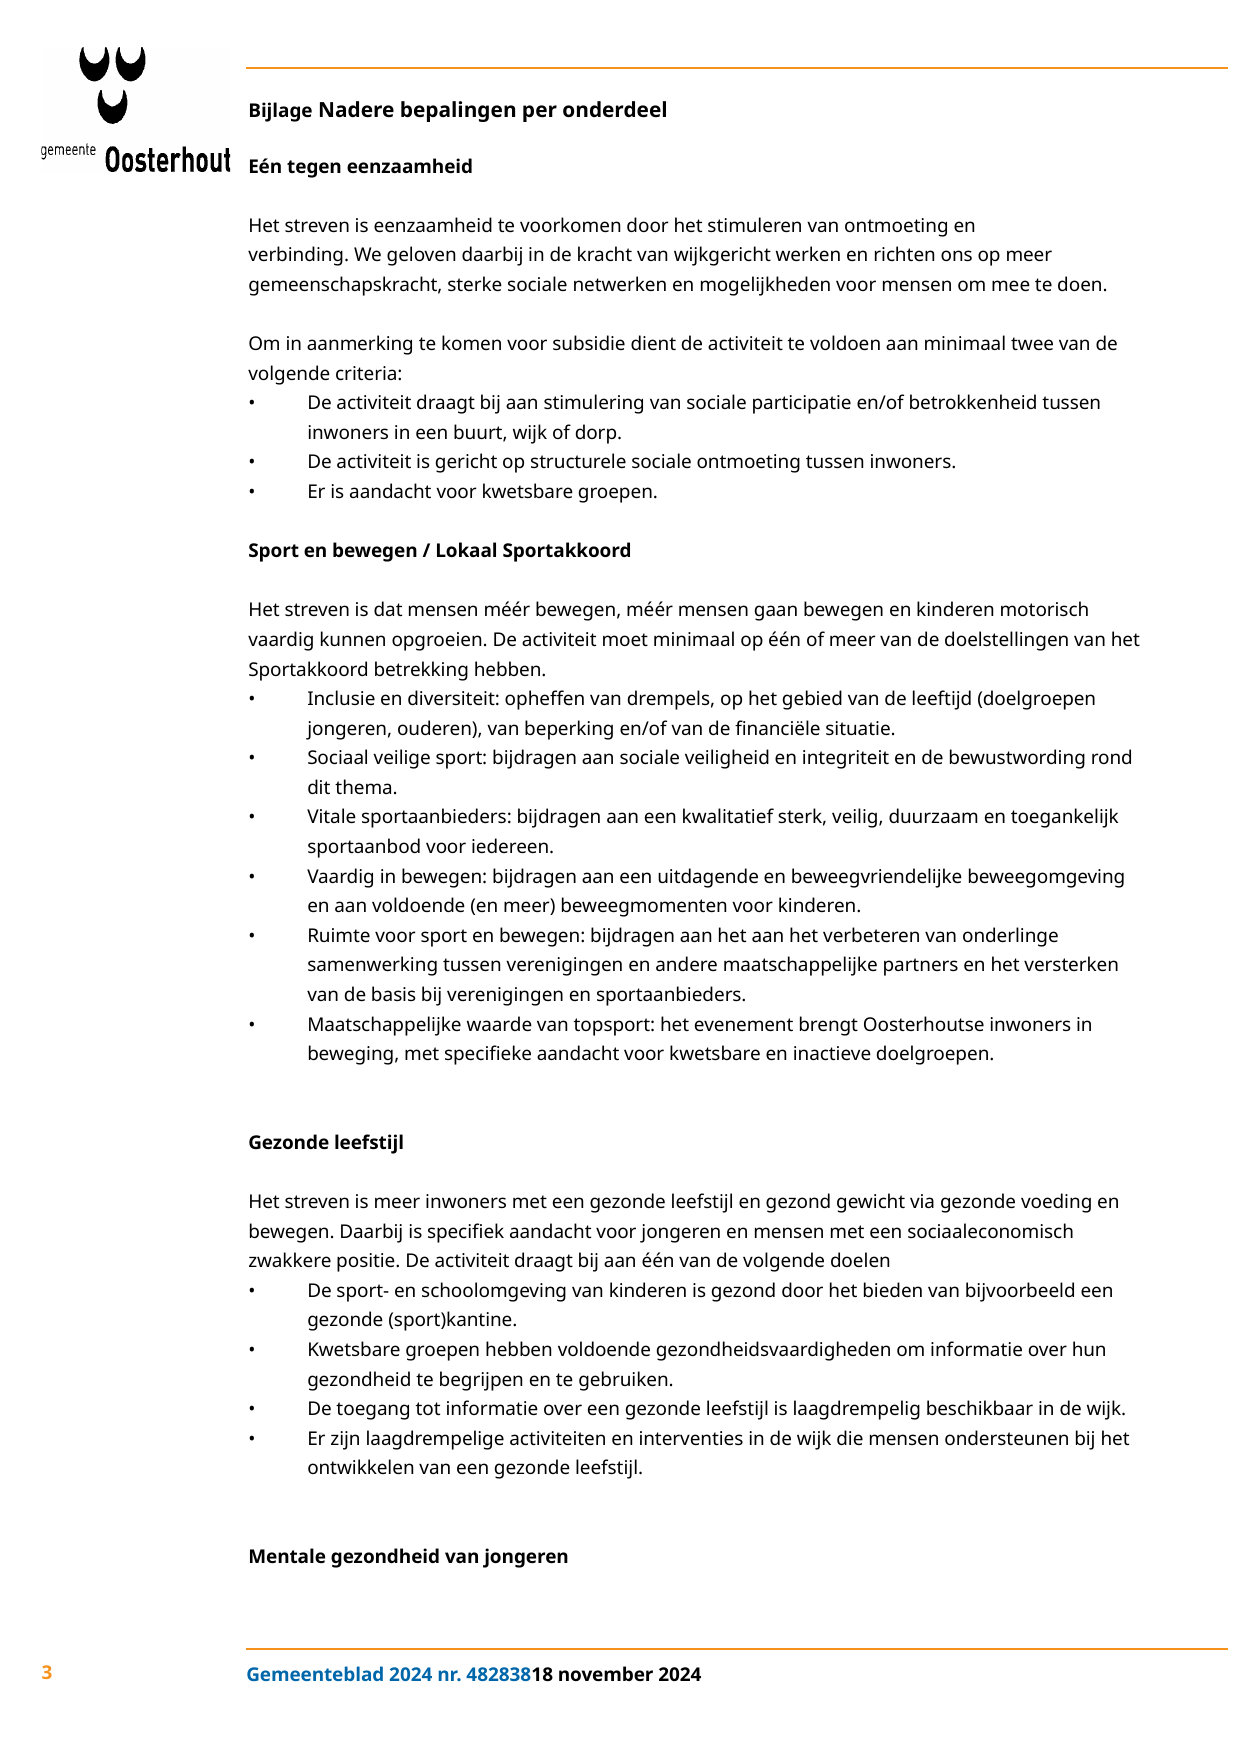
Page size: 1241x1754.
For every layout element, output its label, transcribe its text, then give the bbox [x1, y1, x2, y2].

list Vaardig in bewegen: bijdragen aan een uitdagende en beweegvriendelijke beweegomgeving en aan voldoende (en meer) beweegmomenten voor kinderen. [248, 863, 1152, 918]
text Het streven is eenzaamheid te voorkomen door het stimuleren van ontmoeting en [248, 212, 1152, 238]
text Sport en bewegen / Lokaal Sportakkoord [248, 537, 1152, 563]
text Gezonde leefstijl [248, 1129, 1152, 1155]
list De toegang tot informatie over een gezonde leefstijl is laagdrempelig beschikbaar in de wijk. [248, 1395, 1152, 1421]
list Maatschappelijke waarde van topsport: het evenement brengt Oosterhoutse inwoners in beweging, met specifieke aandacht voor kwetsbare en inactieve doelgroepen. [248, 1011, 1152, 1066]
list De activiteit draagt bij aan stimulering van sociale participatie en/of betrokkenheid tussen inwoners in een buurt, wijk of dorp. [248, 389, 1152, 445]
text Bijlage Nadere bepalingen per onderdeel [248, 95, 1152, 123]
list De sport- en schoolomgeving van kinderen is gezond door het bieden van bijvoorbeeld een gezonde (sport)kantine. [248, 1277, 1152, 1332]
text Eén tegen eenzaamheid [248, 153, 1152, 179]
list Er zijn laagdrempelige activiteiten en interventies in de wijk die mensen ondersteunen bij het ontwikkelen van een gezonde leefstijl. [248, 1425, 1152, 1480]
list Vitale sportaanbieders: bijdragen aan een kwalitatief sterk, veilig, duurzaam en toegankelijk sportaanbod voor iedereen. [248, 804, 1152, 859]
text Het streven is dat mensen méér bewegen, méér mensen gaan bewegen en kinderen motorisch vaardig kunnen opgroeien. De activiteit moet minimaal op één of meer van de doelstellingen van het Sportakkoord betrekking hebben. [248, 597, 1152, 682]
list Inclusie en diversiteit: opheffen van drempels, op het gebied van de leeftijd (doelgroepen jongeren, ouderen), van beperking en/of van de financiële situatie. [248, 685, 1152, 741]
list Kwetsbare groepen hebben voldoende gezondheidsvaardigheden om informatie over hun gezondheid te begrijpen en te gebruiken. [248, 1336, 1152, 1392]
list Ruimte voor sport en bewegen: bijdragen aan het aan het verbeteren van onderlinge samenwerking tussen verenigingen en andere maatschappelijke partners en het versterken van de basis bij verenigingen en sportaanbieders. [248, 922, 1152, 1007]
picture [41, 47, 231, 172]
list Er is aandacht voor kwetsbare groepen. [248, 478, 1152, 504]
text Mentale gezondheid van jongeren [248, 1543, 1152, 1569]
text Het streven is meer inwoners met een gezonde leefstijl en gezond gewicht via gezonde voeding en bewegen. Daarbij is specifiek aandacht voor jongeren en mensen met een sociaaleconomisch zwakkere positie. De activiteit draagt bij aan één van de volgende doelen [248, 1188, 1152, 1273]
list De activiteit is gericht op structurele sociale ontmoeting tussen inwoners. [248, 449, 1152, 474]
text Om in aanmerking te komen voor subsidie dient de activiteit te voldoen aan minimaal twee van de volgende criteria: [248, 330, 1152, 386]
list Sociaal veilige sport: bijdragen aan sociale veiligheid en integriteit en de bewustwording rond dit thema. [248, 744, 1152, 800]
text verbinding. We geloven daarbij in de kracht van wijkgericht werken en richten ons op meer gemeenschapskracht, sterke sociale netwerken en mogelijkheden voor mensen om mee te doen. [248, 242, 1152, 297]
